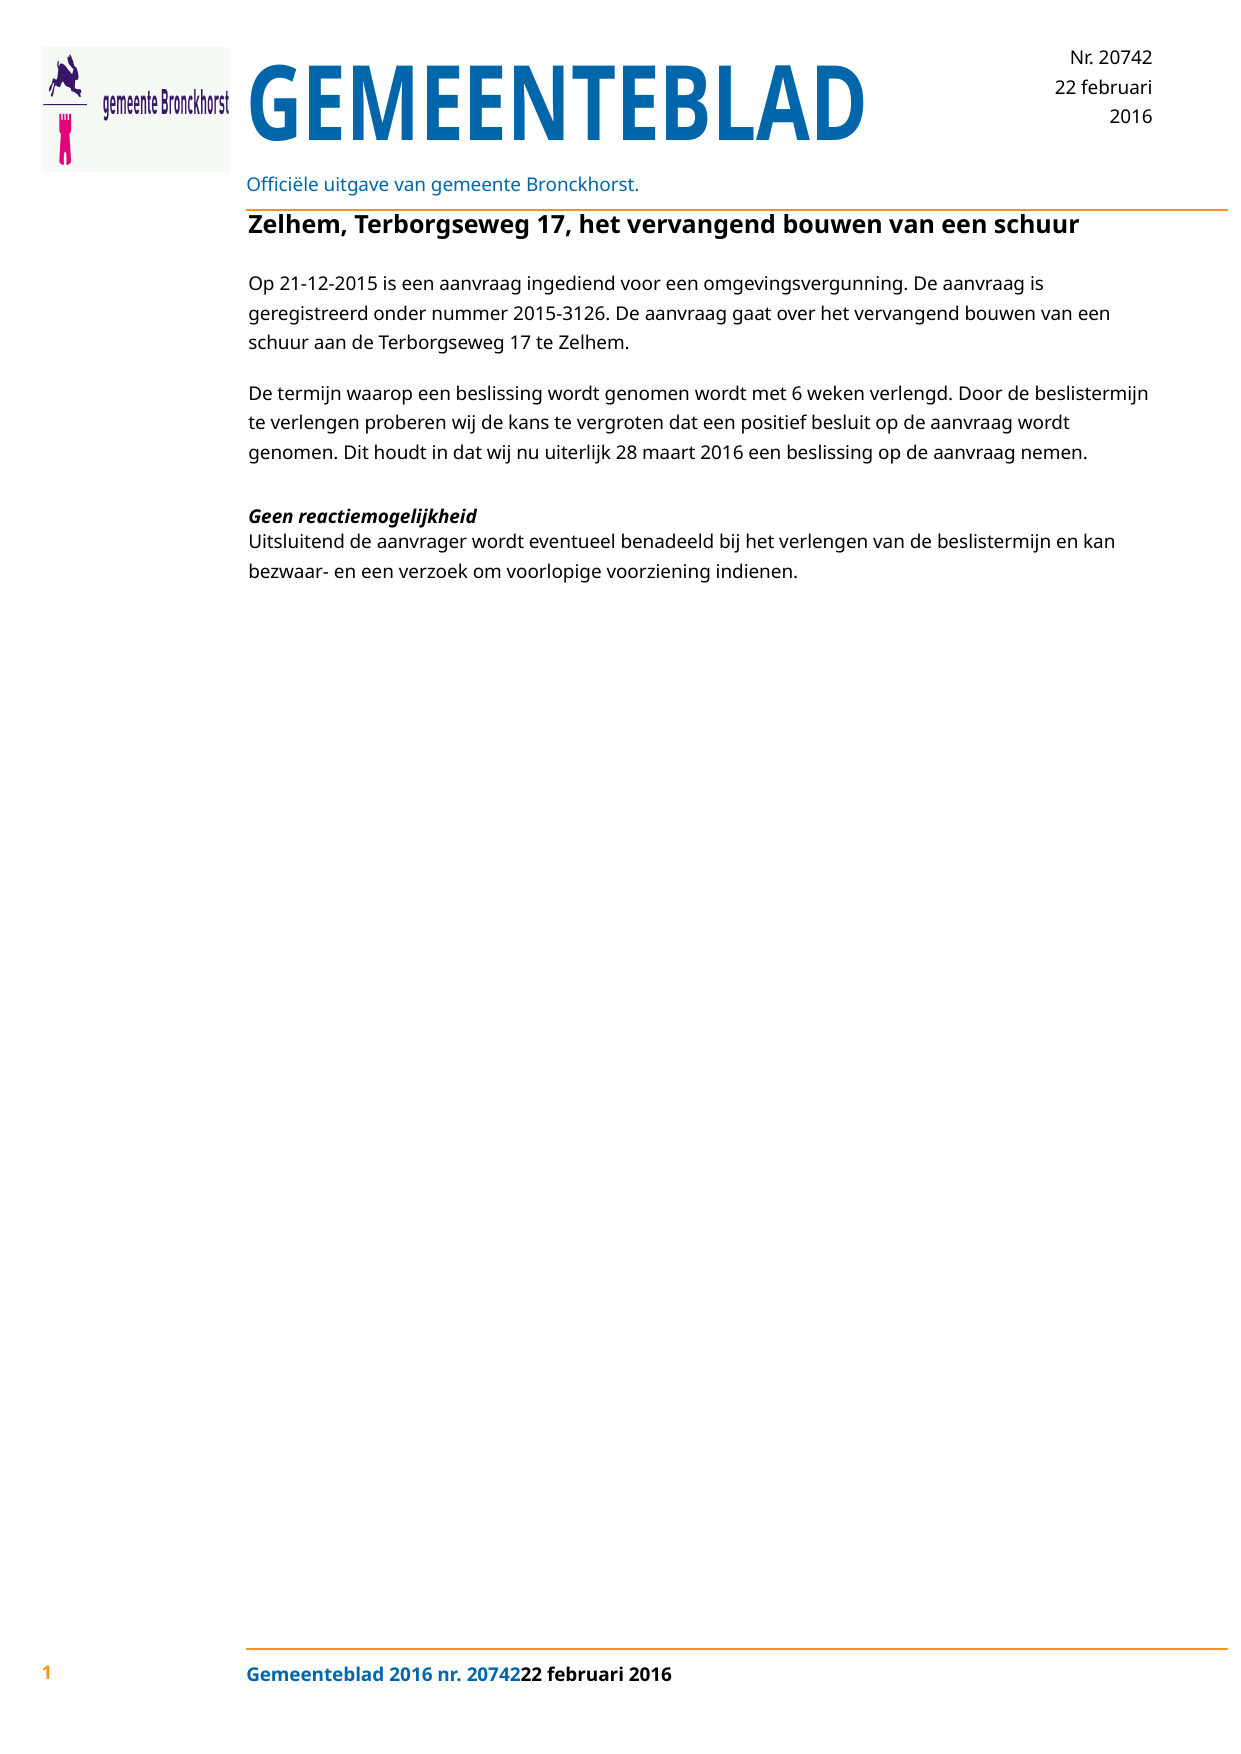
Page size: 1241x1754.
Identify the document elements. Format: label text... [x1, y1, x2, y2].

picture [41, 47, 231, 172]
text De termijn waarop een beslissing wordt genomen wordt met 6 weken verlengd. Door de beslistermijn te verlengen proberen wij de kans te vergroten dat een positief besluit op de aanvraag wordt genomen. Dit houdt in dat wij nu uiterlijk 28 maart 2016 een beslissing op de aanvraag nemen. [248, 380, 1152, 465]
text Op 21-12-2015 is een aanvraag ingediend voor een omgevingsvergunning. De aanvraag is geregistreerd onder nummer 2015-3126. De aanvraag gaat over het vervangend bouwen van een schuur aan de Terborgseweg 17 te Zelhem. [248, 270, 1152, 355]
text Geen reactiemogelijkheid [248, 503, 1152, 529]
text Zelhem, Terborgseweg 17, het vervangend bouwen van een schuur [248, 211, 1152, 241]
text Uitsluitend de aanvrager wordt eventueel benadeeld bij het verlengen van de beslistermijn en kan bezwaar- en een verzoek om voorlopige voorziening indienen. [248, 529, 1152, 584]
